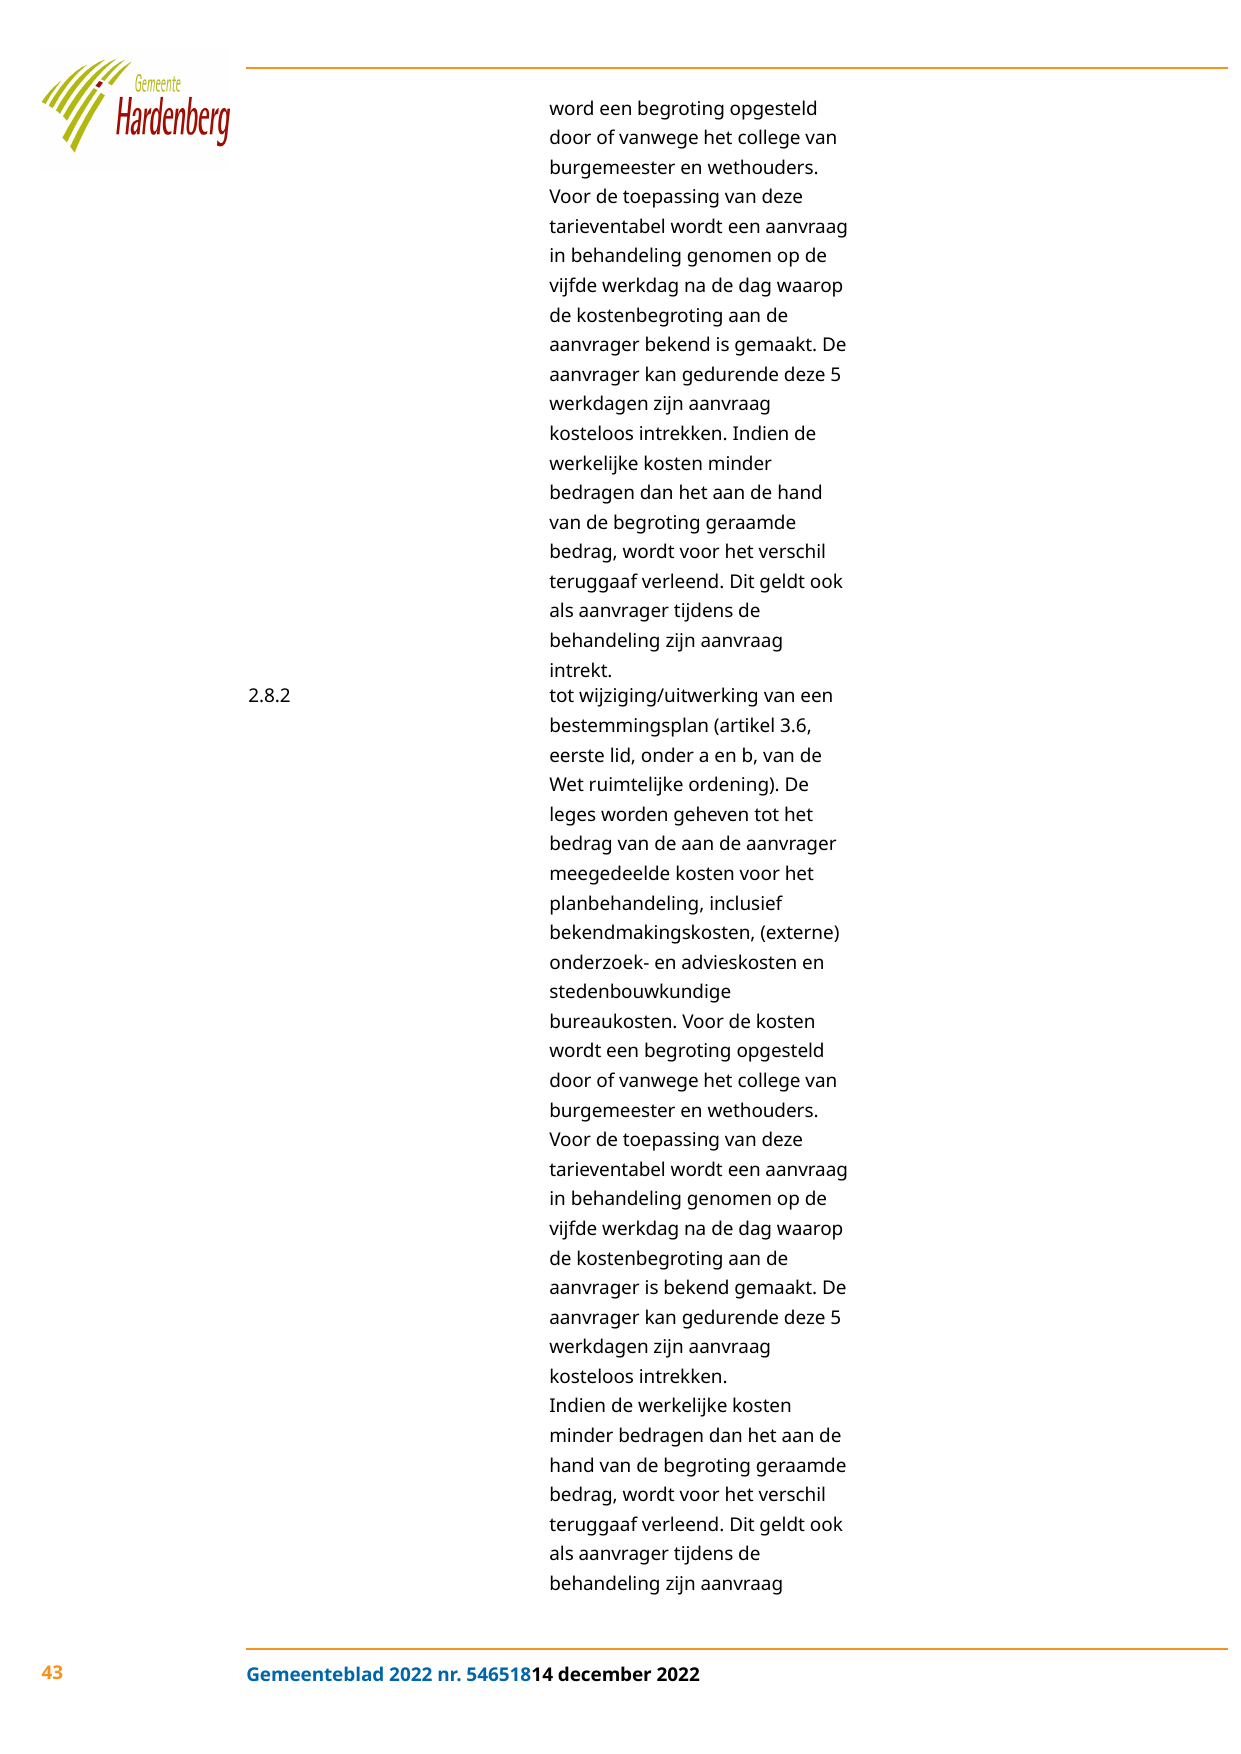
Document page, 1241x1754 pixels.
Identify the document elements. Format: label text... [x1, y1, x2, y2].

table_cell [850, 95, 1152, 683]
table_cell [850, 683, 1152, 1596]
table_cell tot wijziging/uitwerking van een bestemmingsplan (artikel 3.6, eerste lid, onder a en b, van de Wet ruimtelijke ordening). De leges worden geheven tot het bedrag van de aan de aanvrager meegedeelde kosten voor het planbehandeling, inclusief bekendmakingskosten, (externe) onderzoek- en advieskosten en stedenbouwkundige bureaukosten. Voor de kosten wordt een begroting opgesteld door of vanwege het college van burgemeester en wethouders. Voor de toepassing van deze tarieventabel wordt een aanvraag in behandeling genomen op de vijfde werkdag na de dag waarop de kostenbegroting aan de aanvrager is bekend gemaakt. De aanvrager kan gedurende deze 5 werkdagen zijn aanvraag kosteloos intrekken. Indien de werkelijke kosten minder bedragen dan het aan de hand van de begroting geraamde bedrag, wordt voor het verschil teruggaaf verleend. Dit geldt ook als aanvrager tijdens de behandeling zijn aanvraag [549, 683, 850, 1596]
table_cell 2.8.2 [248, 683, 549, 1596]
table_cell word een begroting opgesteld door of vanwege het college van burgemeester en wethouders. Voor de toepassing van deze tarieventabel wordt een aanvraag in behandeling genomen op de vijfde werkdag na de dag waarop de kostenbegroting aan de aanvrager bekend is gemaakt. De aanvrager kan gedurende deze 5 werkdagen zijn aanvraag kosteloos intrekken. Indien de werkelijke kosten minder bedragen dan het aan de hand van de begroting geraamde bedrag, wordt voor het verschil teruggaaf verleend. Dit geldt ook als aanvrager tijdens de behandeling zijn aanvraag intrekt. [549, 95, 850, 683]
table_cell [248, 95, 549, 683]
picture [41, 47, 231, 172]
